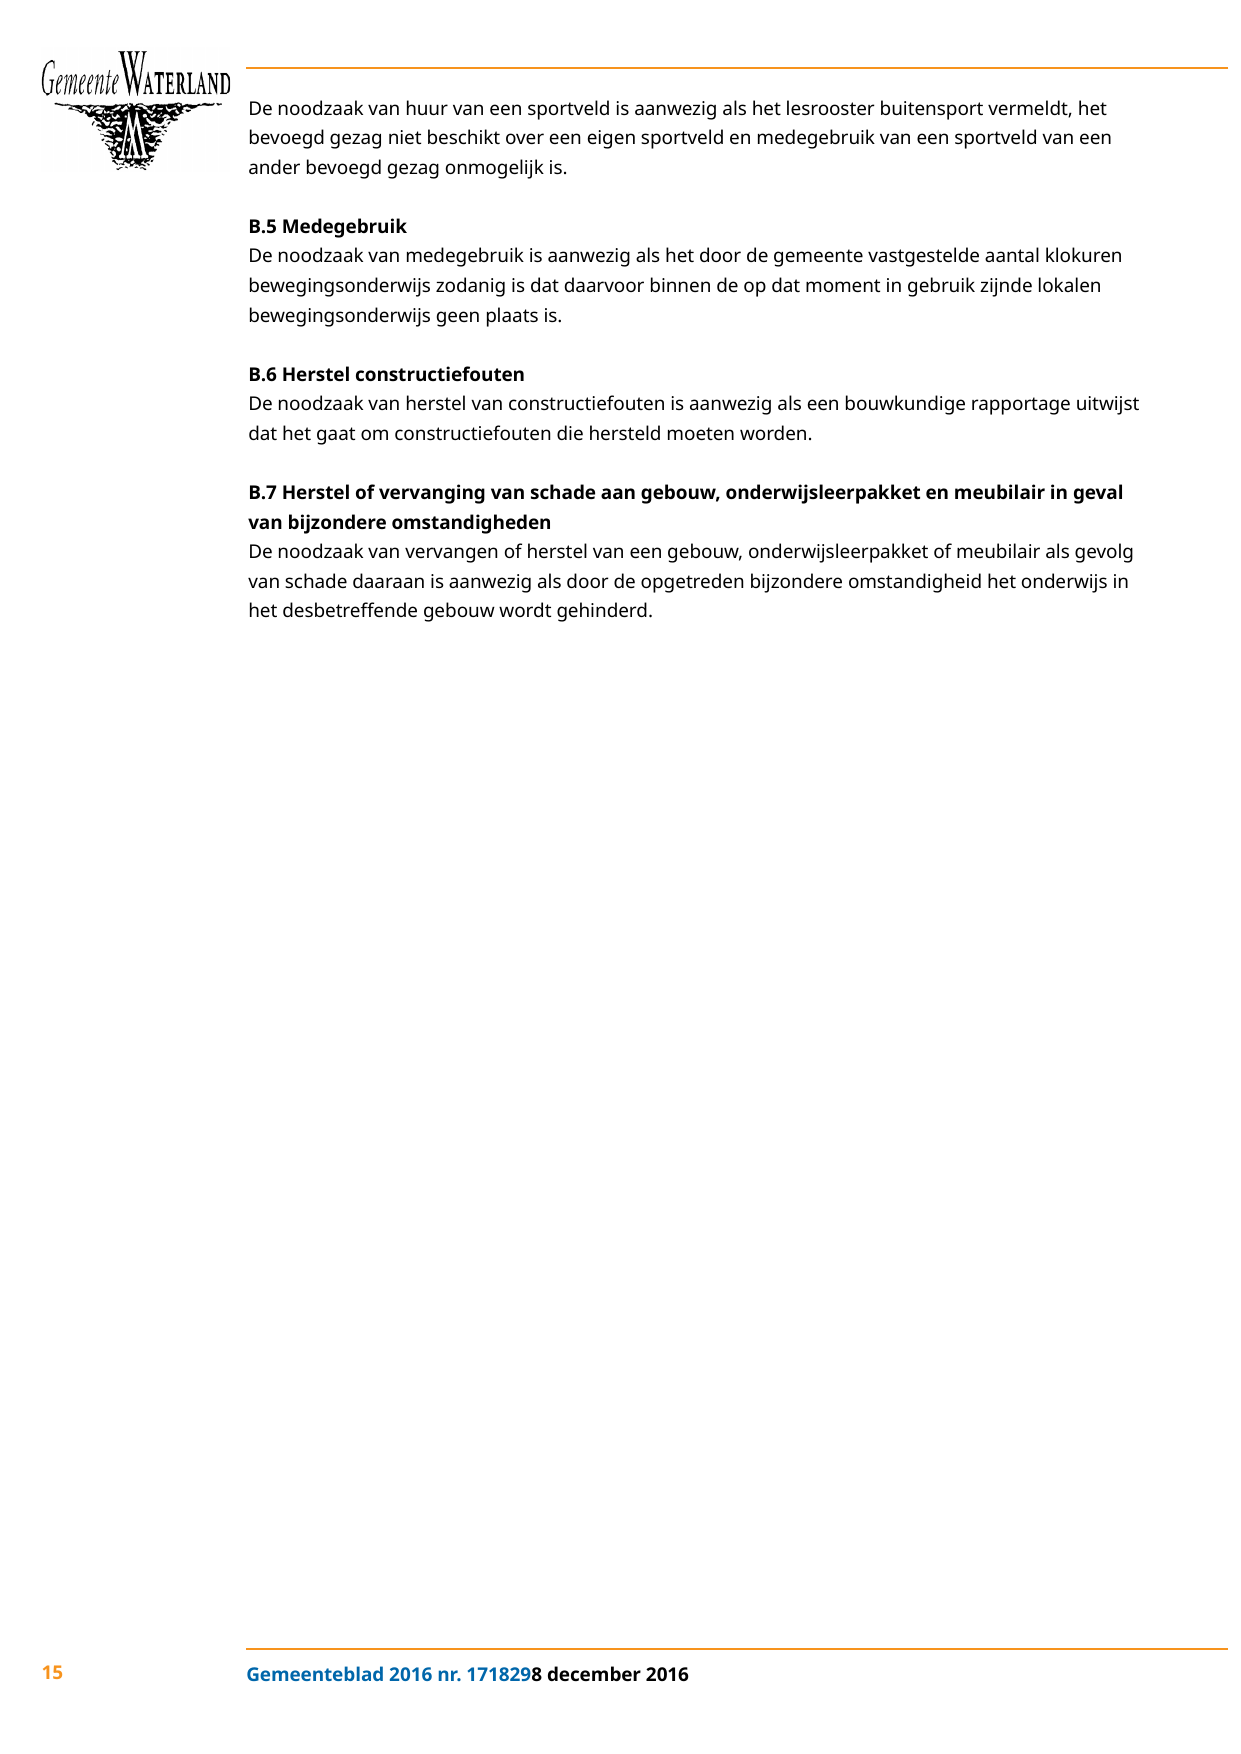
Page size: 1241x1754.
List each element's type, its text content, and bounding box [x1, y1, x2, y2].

text De noodzaak van huur van een sportveld is aanwezig als het lesrooster buitensport vermeldt, het bevoegd gezag niet beschikt over een eigen sportveld en medegebruik van een sportveld van een ander bevoegd gezag onmogelijk is. [248, 95, 1152, 180]
picture [41, 47, 231, 172]
text B.7 Herstel of vervanging van schade aan gebouw, onderwijsleerpakket en meubilair in geval van bijzondere omstandigheden [248, 479, 1152, 535]
text De noodzaak van herstel van constructiefouten is aanwezig als een bouwkundige rapportage uitwijst dat het gaat om constructiefouten die hersteld moeten worden. [248, 391, 1152, 446]
text B.6 Herstel constructiefouten [248, 361, 1152, 387]
text B.5 Medegebruik [248, 213, 1152, 239]
text De noodzaak van vervangen of herstel van een gebouw, onderwijsleerpakket of meubilair als gevolg van schade daaraan is aanwezig als door de opgetreden bijzondere omstan­digheid het onderwijs in het desbetreffende gebouw wordt gehinderd. [248, 538, 1152, 623]
text De noodzaak van medegebruik is aanwezig als het door de gemeente vastgestelde aantal klokuren bewegingsonderwijs zodanig is dat daarvoor binnen de op dat moment in gebruik zijnde lokalen bewegingsonderwijs geen plaats is. [248, 243, 1152, 328]
